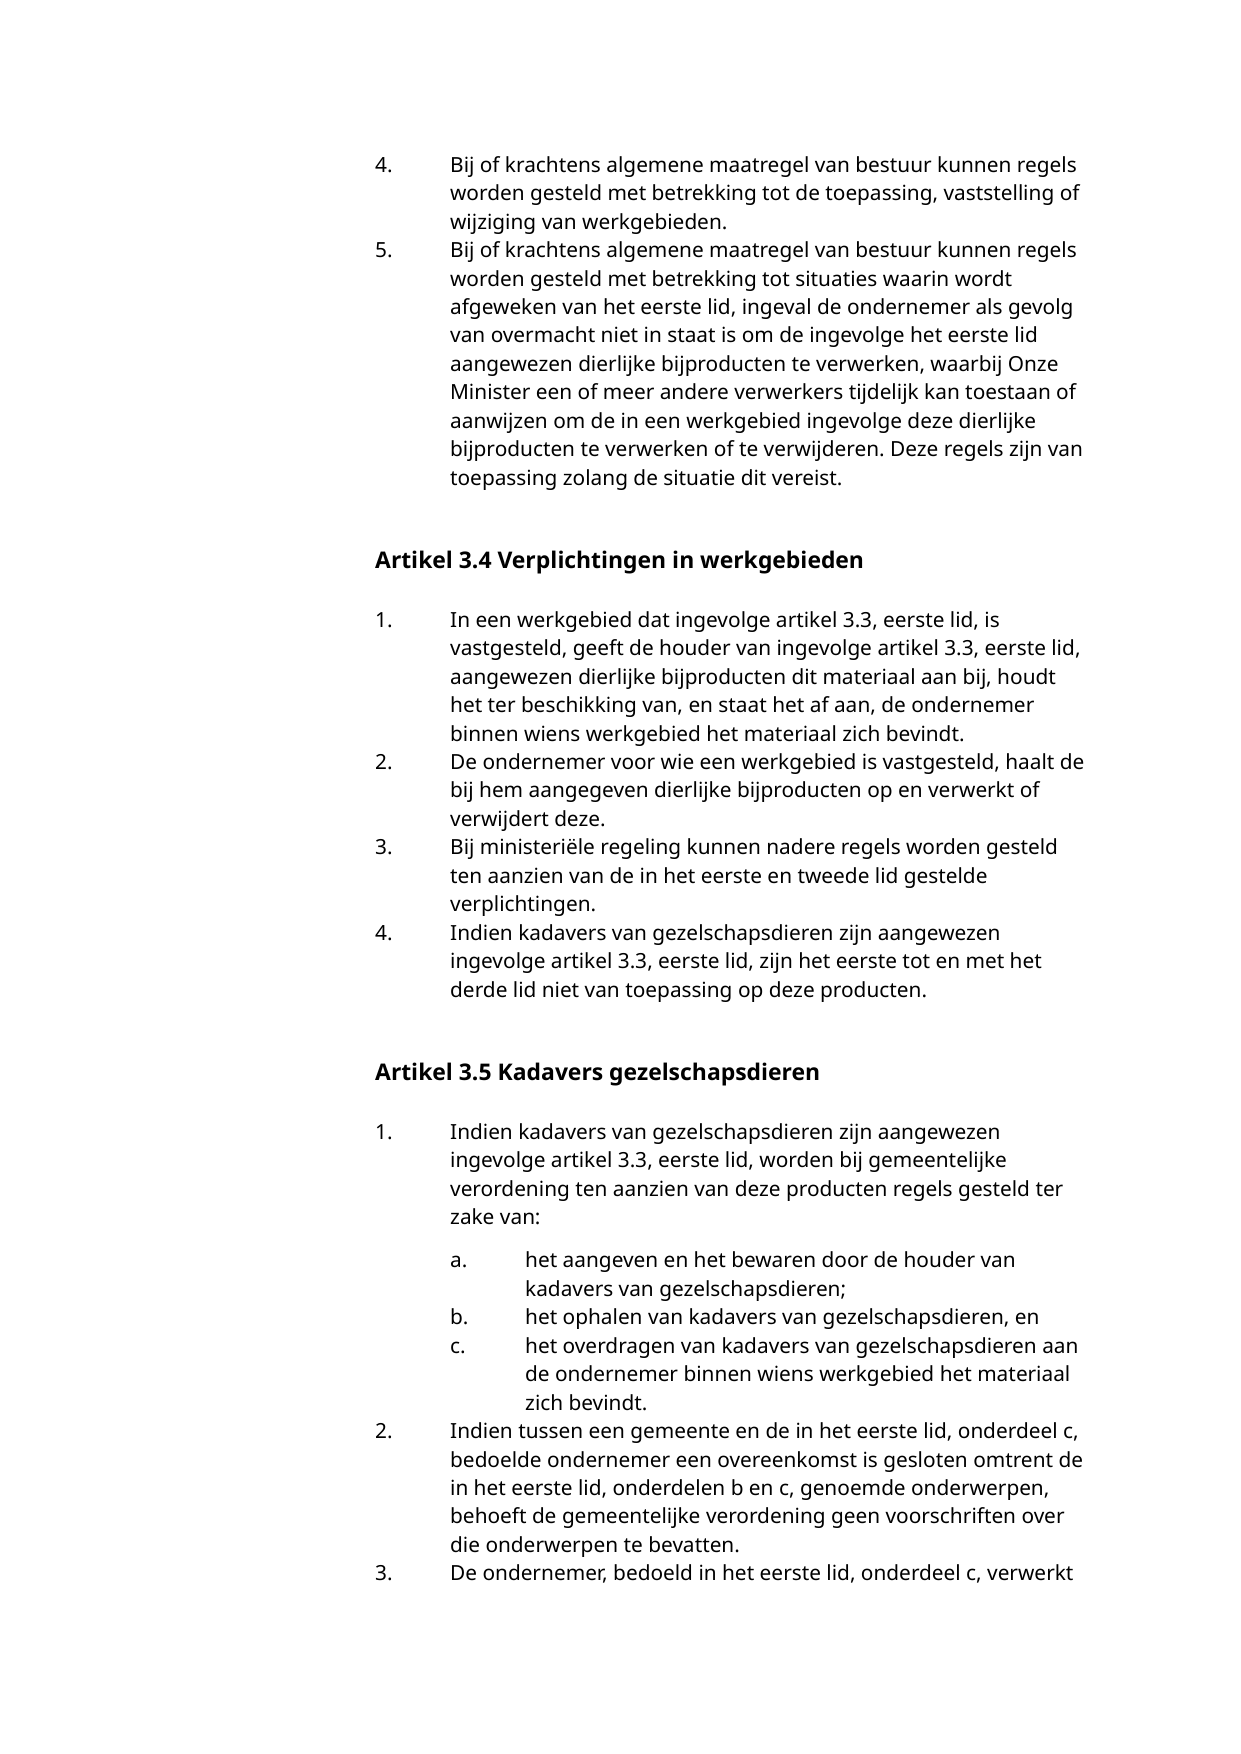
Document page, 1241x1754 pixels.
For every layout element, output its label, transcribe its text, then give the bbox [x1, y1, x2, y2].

list Indien kadavers van gezelschapsdieren zijn aangewezen ingevolge artikel 3.3, eerste lid, zijn het eerste tot en met het derde lid niet van toepassing op deze producten. [375, 918, 1090, 1003]
list Indien kadavers van gezelschapsdieren zijn aangewezen ingevolge artikel 3.3, eerste lid, worden bij gemeentelijke verordening ten aanzien van deze producten regels gesteld ter zake van: [375, 1117, 1090, 1231]
list het ophalen van kadavers van gezelschapsdieren, en [450, 1302, 1090, 1331]
list De ondernemer voor wie een werkgebied is vastgesteld, haalt de bij hem aangegeven dierlijke bijproducten op en verwerkt of verwijdert deze. [375, 747, 1090, 832]
subtitle Artikel 3.5 Kadavers gezelschapsdieren [375, 1056, 1090, 1087]
list het aangeven en het bewaren door de houder van kadavers van gezelschapsdieren; [450, 1246, 1090, 1302]
subtitle Artikel 3.4 Verplichtingen in werkgebieden [375, 544, 1090, 575]
list In een werkgebied dat ingevolge artikel 3.3, eerste lid, is vastgesteld, geeft de houder van ingevolge artikel 3.3, eerste lid, aangewezen dierlijke bijproducten dit materiaal aan bij, houdt het ter beschikking van, en staat het af aan, de ondernemer binnen wiens werkgebied het materiaal zich bevindt. [375, 605, 1090, 747]
list De ondernemer, bedoeld in het eerste lid, onderdeel c, verwerkt [375, 1558, 1090, 1587]
list het overdragen van kadavers van gezelschapsdieren aan de ondernemer binnen wiens werkgebied het materiaal zich bevindt. [450, 1331, 1090, 1416]
list Bij of krachtens algemene maatregel van bestuur kunnen regels worden gesteld met betrekking tot de toepassing, vaststelling of wijziging van werkgebieden. [375, 150, 1090, 235]
list Bij ministeriële regeling kunnen nadere regels worden gesteld ten aanzien van de in het eerste en tweede lid gestelde verplichtingen. [375, 832, 1090, 918]
list Bij of krachtens algemene maatregel van bestuur kunnen regels worden gesteld met betrekking tot situaties waarin wordt afgeweken van het eerste lid, ingeval de ondernemer als gevolg van overmacht niet in staat is om de ingevolge het eerste lid aangewezen dierlijke bijproducten te verwerken, waarbij Onze Minister een of meer andere verwerkers tijdelijk kan toestaan of aanwijzen om de in een werkgebied ingevolge deze dierlijke bijproducten te verwerken of te verwijderen. Deze regels zijn van toepassing zolang de situatie dit vereist. [375, 235, 1090, 491]
list Indien tussen een gemeente en de in het eerste lid, onderdeel c, bedoelde ondernemer een overeenkomst is gesloten omtrent de in het eerste lid, onderdelen b en c, genoemde onderwerpen, behoeft de gemeentelijke verordening geen voorschriften over die onderwerpen te bevatten. [375, 1416, 1090, 1558]
